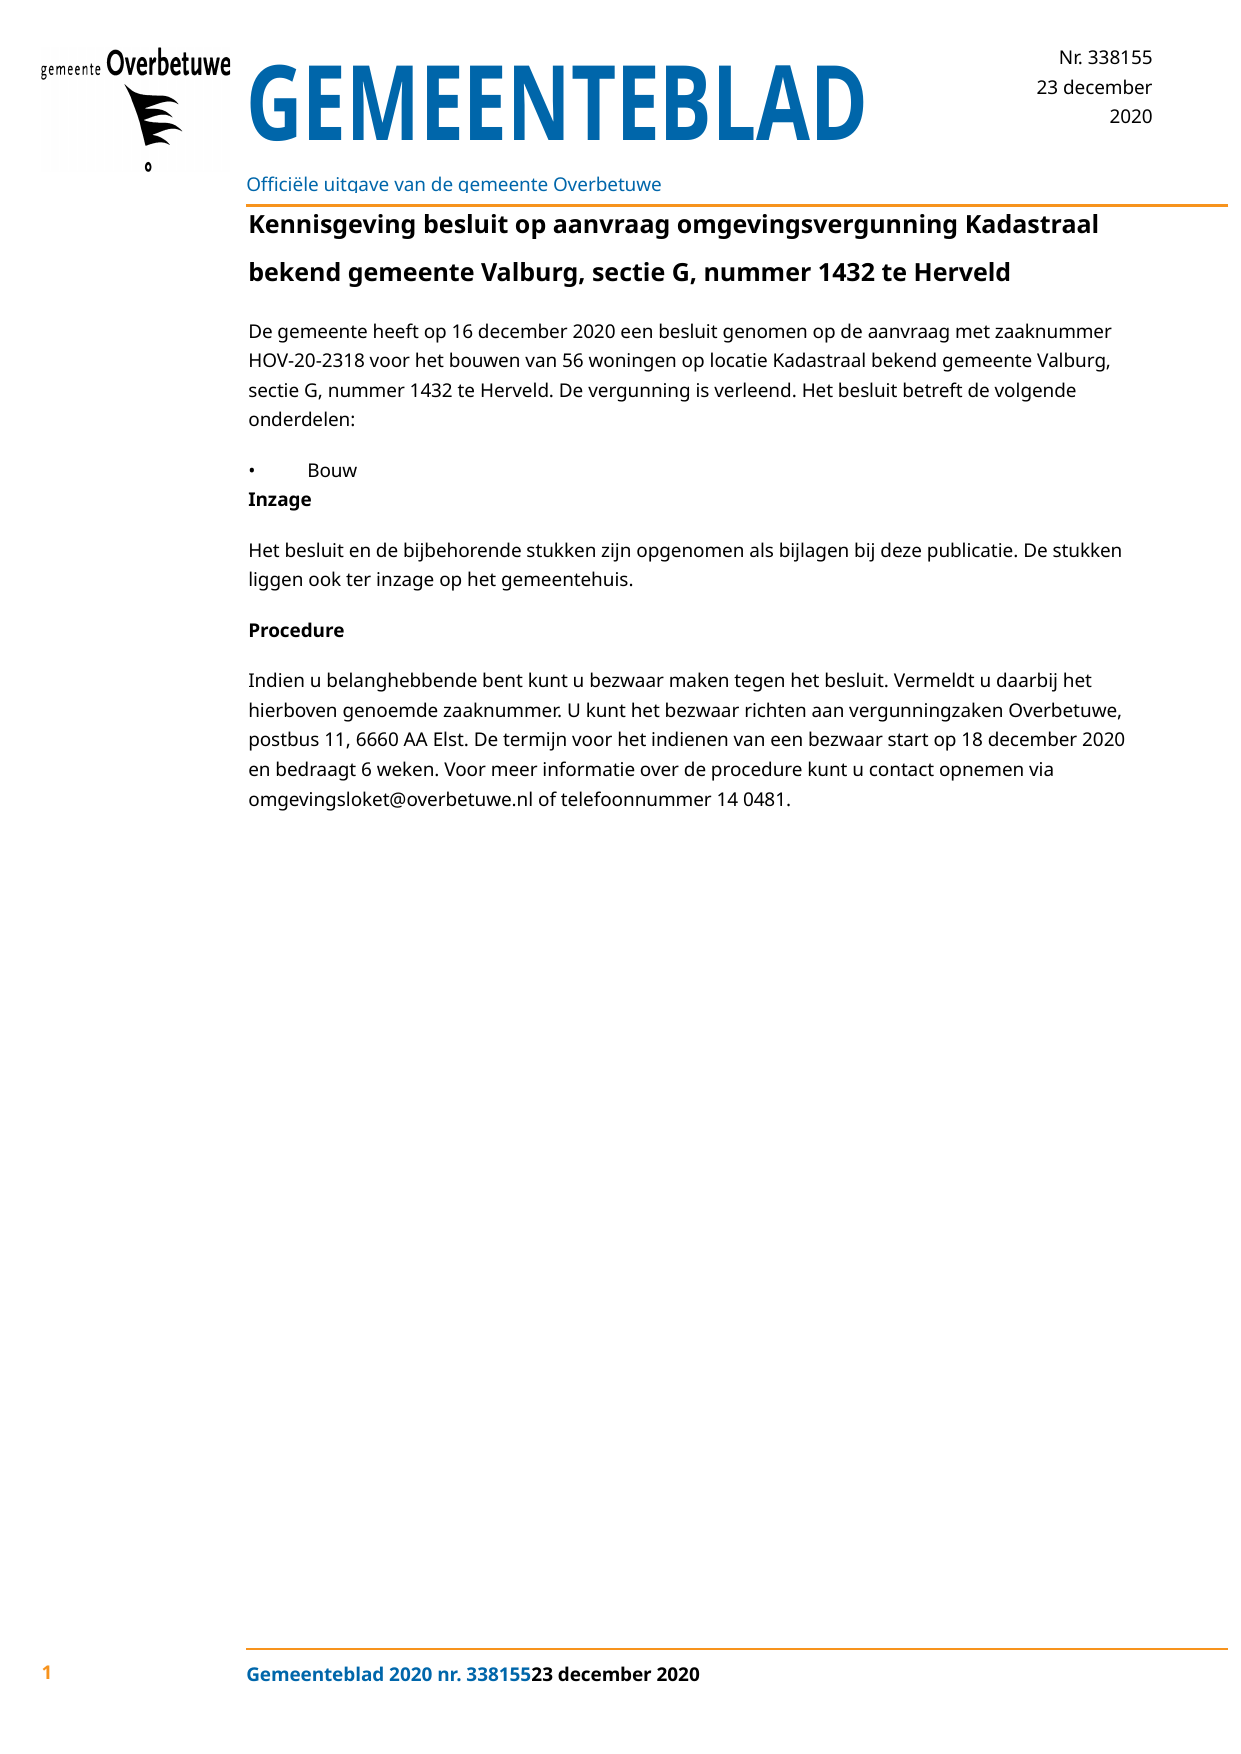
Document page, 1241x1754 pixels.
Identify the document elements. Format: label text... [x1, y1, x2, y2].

text De gemeente heeft op 16 december 2020 een besluit genomen op de aanvraag met zaaknummer HOV-20-2318 voor het bouwen van 56 woningen op locatie Kadastraal bekend gemeente Valburg, sectie G, nummer 1432 te Herveld. De vergunning is verleend. Het besluit betreft de volgende onderdelen: [248, 318, 1152, 432]
picture [41, 47, 231, 172]
text Kennisgeving besluit op aanvraag omgevingsvergunning Kadastraal bekend gemeente Valburg, sectie G, nummer 1432 te Herveld [248, 207, 1152, 288]
text Inzage [248, 487, 1152, 512]
text Het besluit en de bijbehorende stukken zijn opgenomen als bijlagen bij deze publicatie. De stukken liggen ook ter inzage op het gemeentehuis. [248, 537, 1152, 592]
text Procedure [248, 617, 1152, 643]
list Bouw [248, 457, 1152, 483]
text Indien u belanghebbende bent kunt u bezwaar maken tegen het besluit. Vermeldt u daarbij het hierboven genoemde zaaknummer. U kunt het bezwaar richten aan vergunningzaken Overbetuwe, postbus 11, 6660 AA Elst. De termijn voor het indienen van een bezwaar start op 18 december 2020 en bedraagt 6 weken. Voor meer informatie over de procedure kunt u contact opnemen via omgevingsloket@overbetuwe.nl of telefoonnummer 14 0481. [248, 667, 1152, 812]
